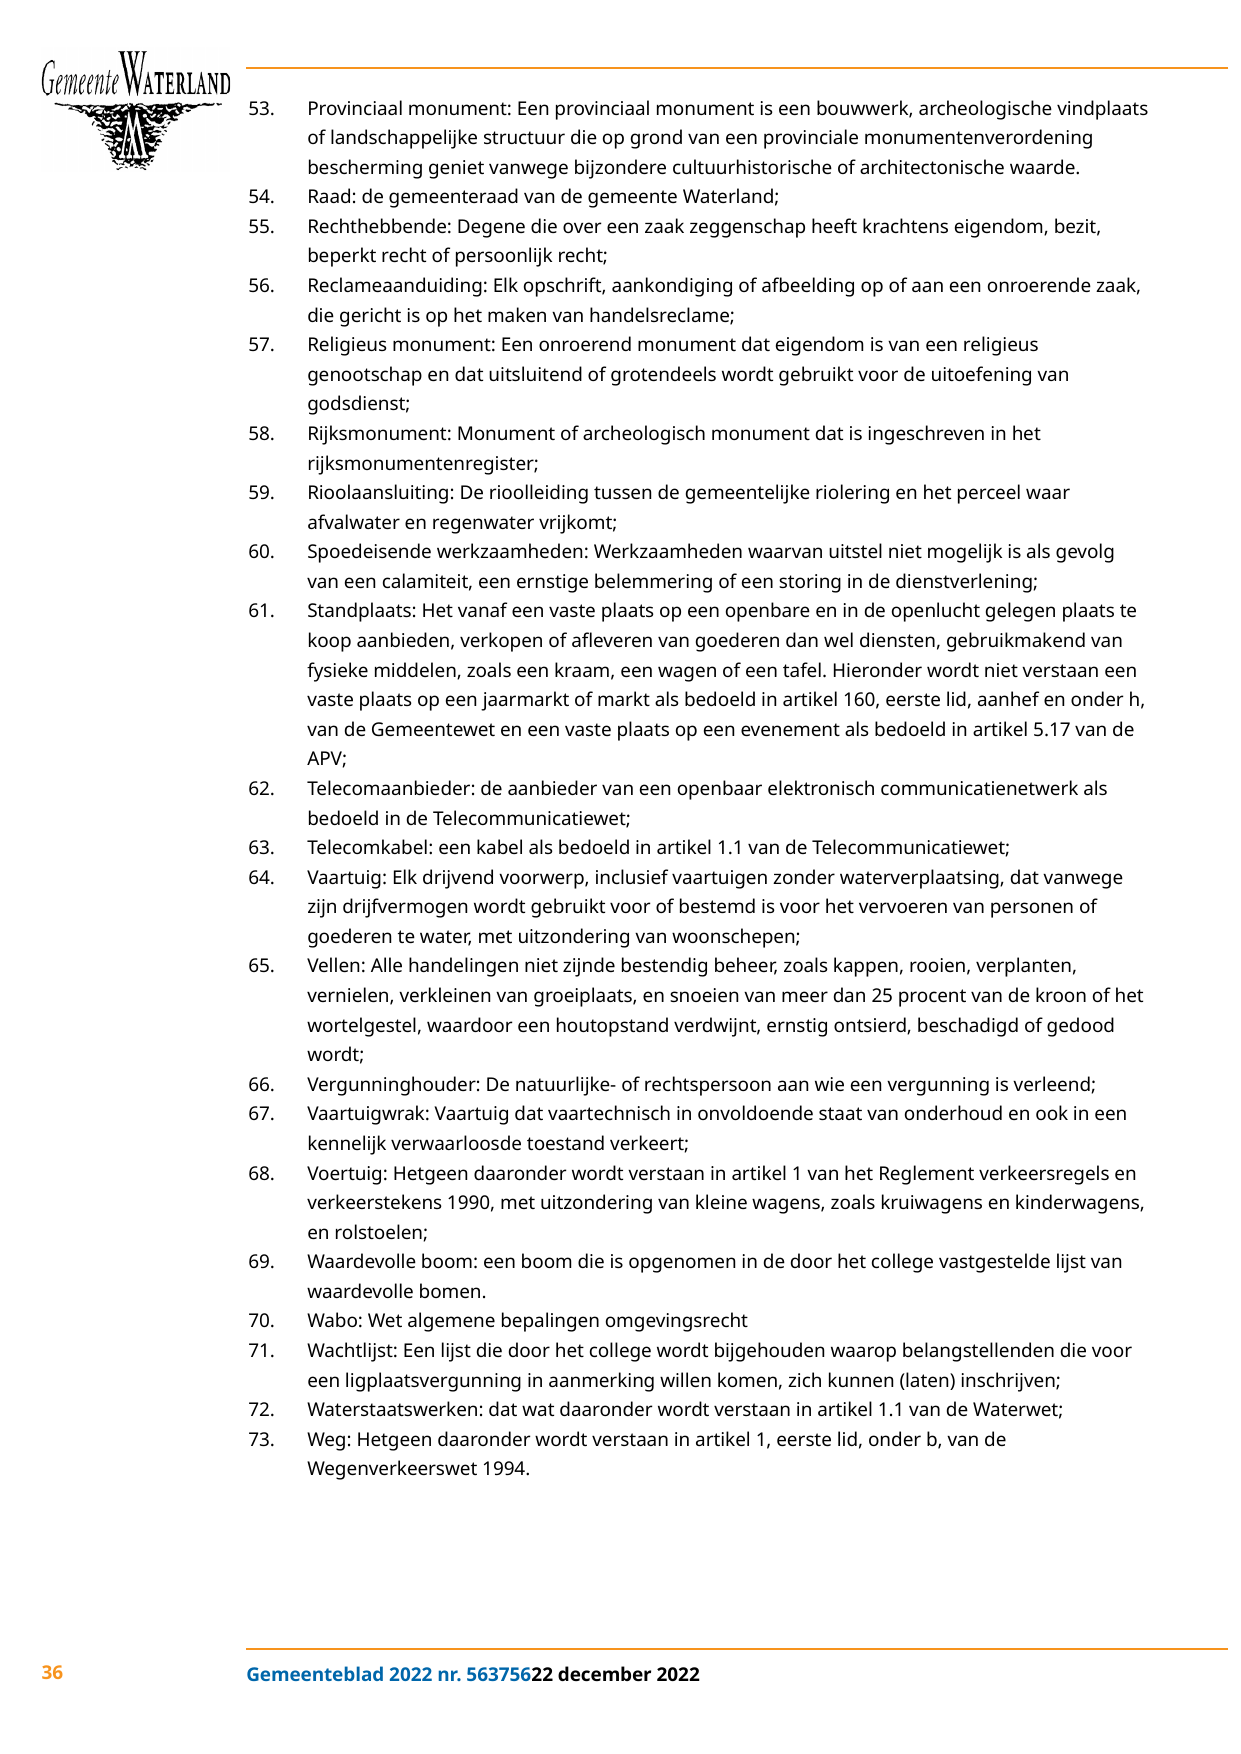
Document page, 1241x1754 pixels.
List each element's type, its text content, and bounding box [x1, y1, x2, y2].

list Waardevolle boom: een boom die is opgenomen in de door het college vastgestelde lijst van waardevolle bomen. [248, 1248, 1152, 1304]
list Provinciaal monument: Een provinciaal monument is een bouwwerk, archeologische vindplaats of landschappelijke structuur die op grond van een provinciale monumentenverordening bescherming geniet vanwege bijzondere cultuurhistorische of architectonische waarde. [248, 95, 1152, 180]
list Vaartuigwrak: Vaartuig dat vaartechnisch in onvoldoende staat van onderhoud en ook in een kennelijk verwaarloosde toestand verkeert; [248, 1101, 1152, 1156]
list Rioolaansluiting: De rioolleiding tussen de gemeentelijke riolering en het perceel waar afvalwater en regenwater vrijkomt; [248, 479, 1152, 535]
list Telecomaanbieder: de aanbieder van een openbaar elektronisch communicatienetwerk als bedoeld in de Telecommunicatiewet; [248, 775, 1152, 831]
list Waterstaatswerken: dat wat daaronder wordt verstaan in artikel 1.1 van de Waterwet; [248, 1396, 1152, 1422]
list Wachtlijst: Een lijst die door het college wordt bijgehouden waarop belangstellenden die voor een ligplaatsvergunning in aanmerking willen komen, zich kunnen (laten) inschrijven; [248, 1337, 1152, 1393]
list Weg: Hetgeen daaronder wordt verstaan in artikel 1, eerste lid, onder b, van de Wegenverkeerswet 1994. [248, 1426, 1152, 1481]
list Voertuig: Hetgeen daaronder wordt verstaan in artikel 1 van het Reglement verkeersregels en verkeerstekens 1990, met uitzondering van kleine wagens, zoals kruiwagens en kinderwagens, en rolstoelen; [248, 1160, 1152, 1245]
list Spoedeisende werkzaamheden: Werkzaamheden waarvan uitstel niet mogelijk is als gevolg van een calamiteit, een ernstige belemmering of een storing in de dienstverlening; [248, 538, 1152, 594]
list Religieus monument: Een onroerend monument dat eigendom is van een religieus genootschap en dat uitsluitend of grotendeels wordt gebruikt voor de uitoefening van godsdienst; [248, 331, 1152, 416]
list Vellen: Alle handelingen niet zijnde bestendig beheer, zoals kappen, rooien, verplanten, vernielen, verkleinen van groeiplaats, en snoeien van meer dan 25 procent van de kroon of het wortelgestel, waardoor een houtopstand verdwijnt, ernstig ontsierd, beschadigd of gedood wordt; [248, 953, 1152, 1067]
list Standplaats: Het vanaf een vaste plaats op een openbare en in de openlucht gelegen plaats te koop aanbieden, verkopen of afleveren van goederen dan wel diensten, gebruikmakend van fysieke middelen, zoals een kraam, een wagen of een tafel. Hieronder wordt niet verstaan een vaste plaats op een jaarmarkt of markt als bedoeld in artikel 160, eerste lid, aanhef en onder h, van de Gemeentewet en een vaste plaats op een evenement als bedoeld in artikel 5.17 van de APV; [248, 598, 1152, 771]
list Rechthebbende: Degene die over een zaak zeggenschap heeft krachtens eigendom, bezit, beperkt recht of persoonlijk recht; [248, 213, 1152, 268]
list Rijksmonument: Monument of archeologisch monument dat is ingeschreven in het rijksmonumentenregister; [248, 420, 1152, 476]
list Telecomkabel: een kabel als bedoeld in artikel 1.1 van de Telecommunicatiewet; [248, 834, 1152, 860]
list Vergunninghouder: De natuurlijke- of rechtspersoon aan wie een vergunning is verleend; [248, 1071, 1152, 1097]
picture [41, 47, 231, 172]
list Reclameaanduiding: Elk opschrift, aankondiging of afbeelding op of aan een onroerende zaak, die gericht is op het maken van handelsreclame; [248, 272, 1152, 328]
list Raad: de gemeenteraad van de gemeente Waterland; [248, 183, 1152, 209]
list Vaartuig: Elk drijvend voorwerp, inclusief vaartuigen zonder waterverplaatsing, dat vanwege zijn drijfvermogen wordt gebruikt voor of bestemd is voor het vervoeren van personen of goederen te water, met uitzondering van woonschepen; [248, 864, 1152, 949]
list Wabo: Wet algemene bepalingen omgevingsrecht [248, 1308, 1152, 1333]
